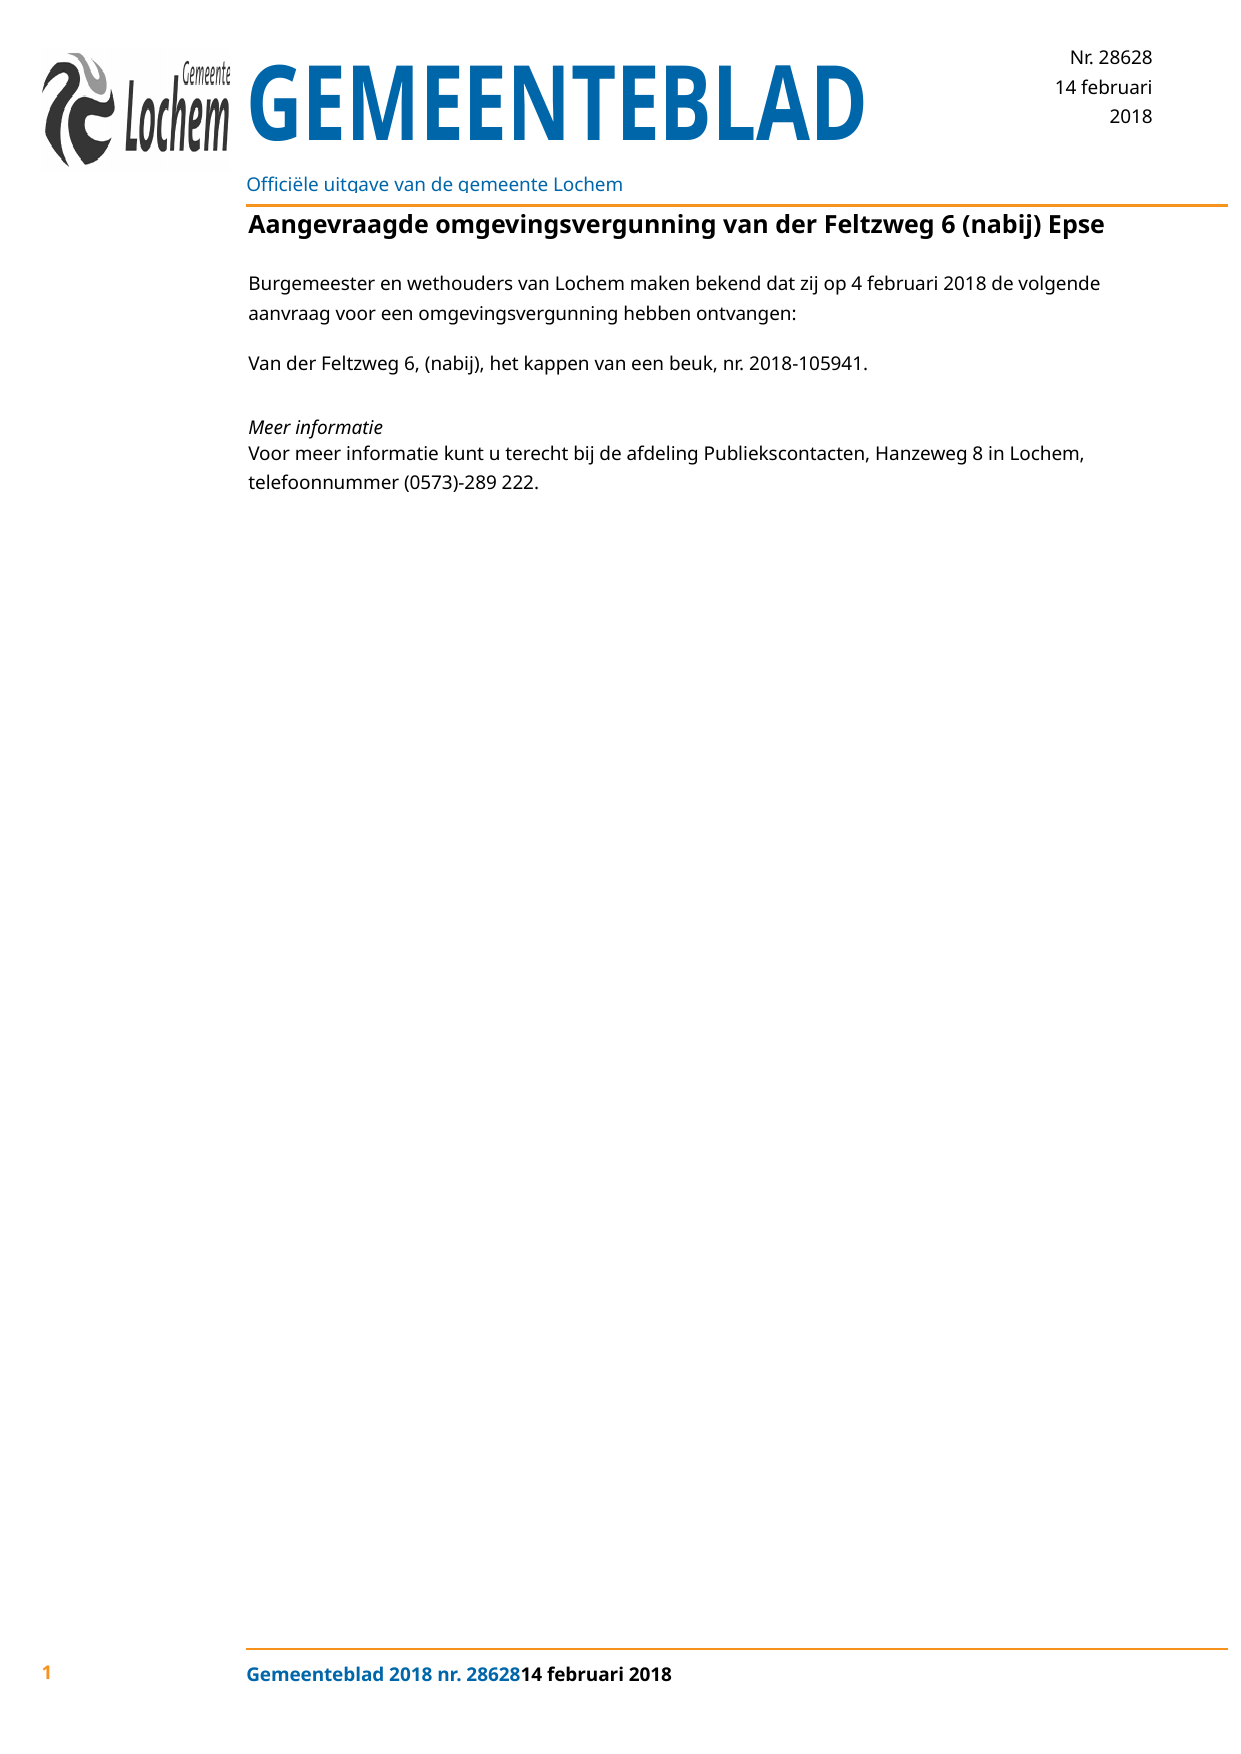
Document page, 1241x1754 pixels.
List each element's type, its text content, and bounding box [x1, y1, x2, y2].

text Van der Feltzweg 6, (nabij), het kappen van een beuk, nr. 2018-105941. [248, 350, 1152, 376]
text Aangevraagde omgevingsvergunning van der Feltzweg 6 (nabij) Epse [248, 207, 1152, 241]
text Meer informatie [248, 414, 1152, 440]
text Burgemeester en wethouders van Lochem maken bekend dat zij op 4 februari 2018 de volgende aanvraag voor een omgevingsvergunning hebben ontvangen: [248, 270, 1152, 326]
picture [41, 47, 231, 172]
text Voor meer informatie kunt u terecht bij de afdeling Publiekscontacten, Hanzeweg 8 in Lochem, telefoonnummer (0573)-289 222. [248, 440, 1152, 495]
